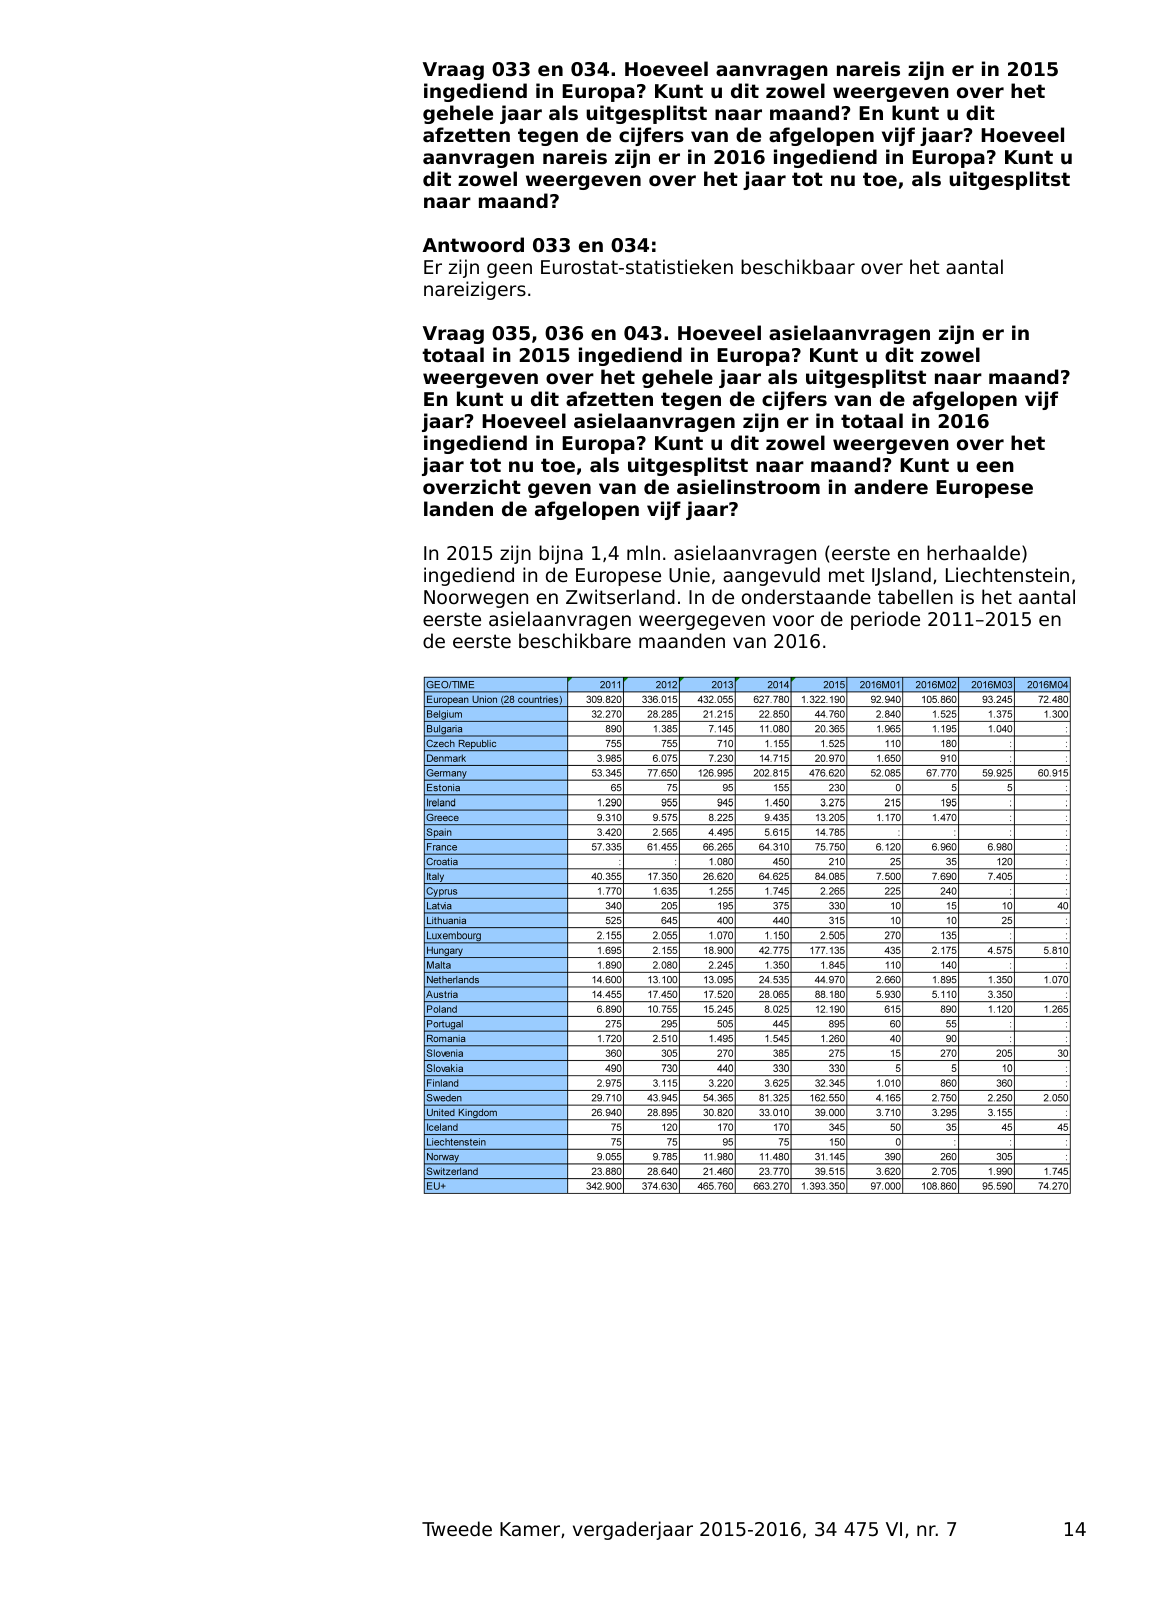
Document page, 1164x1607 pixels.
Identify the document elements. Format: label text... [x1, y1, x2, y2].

text Antwoord 033 en 034: [422, 235, 1087, 257]
text Er zijn geen Eurostat-statistieken beschikbaar over het aantal nareizigers. [422, 257, 1087, 301]
text Vraag 035, 036 en 043. Hoeveel asielaanvragen zijn er in totaal in 2015 ingediend in Europa? Kunt u dit zowel weergeven over het gehele jaar als uitgesplitst naar maand? En kunt u dit afzetten tegen de cijfers van de afgelopen vijf jaar? Hoeveel asielaanvragen zijn er in totaal in 2016 ingediend in Europa? Kunt u dit zowel weergeven over het jaar tot nu toe, als uitgesplitst naar maand? Kunt u een overzicht geven van de asielinstroom in andere Europese landen de afgelopen vijf jaar? [422, 323, 1087, 521]
text Vraag 033 en 034. Hoeveel aanvragen nareis zijn er in 2015 ingediend in Europa? Kunt u dit zowel weergeven over het gehele jaar als uitgesplitst naar maand? En kunt u dit afzetten tegen de cijfers van de afgelopen vijf jaar? Hoeveel aanvragen nareis zijn er in 2016 ingediend in Europa? Kunt u dit zowel weergeven over het jaar tot nu toe, als uitgesplitst naar maand? [422, 59, 1087, 213]
picture [422, 675, 1072, 1195]
text In 2015 zijn bijna 1,4 mln. asielaanvragen (eerste en herhaalde) ingediend in de Europese Unie, aangevuld met IJsland, Liechtenstein, Noorwegen en Zwitserland. In de onderstaande tabellen is het aantal eerste asielaanvragen weergegeven voor de periode 2011–2015 en de eerste beschikbare maanden van 2016. [422, 543, 1087, 653]
